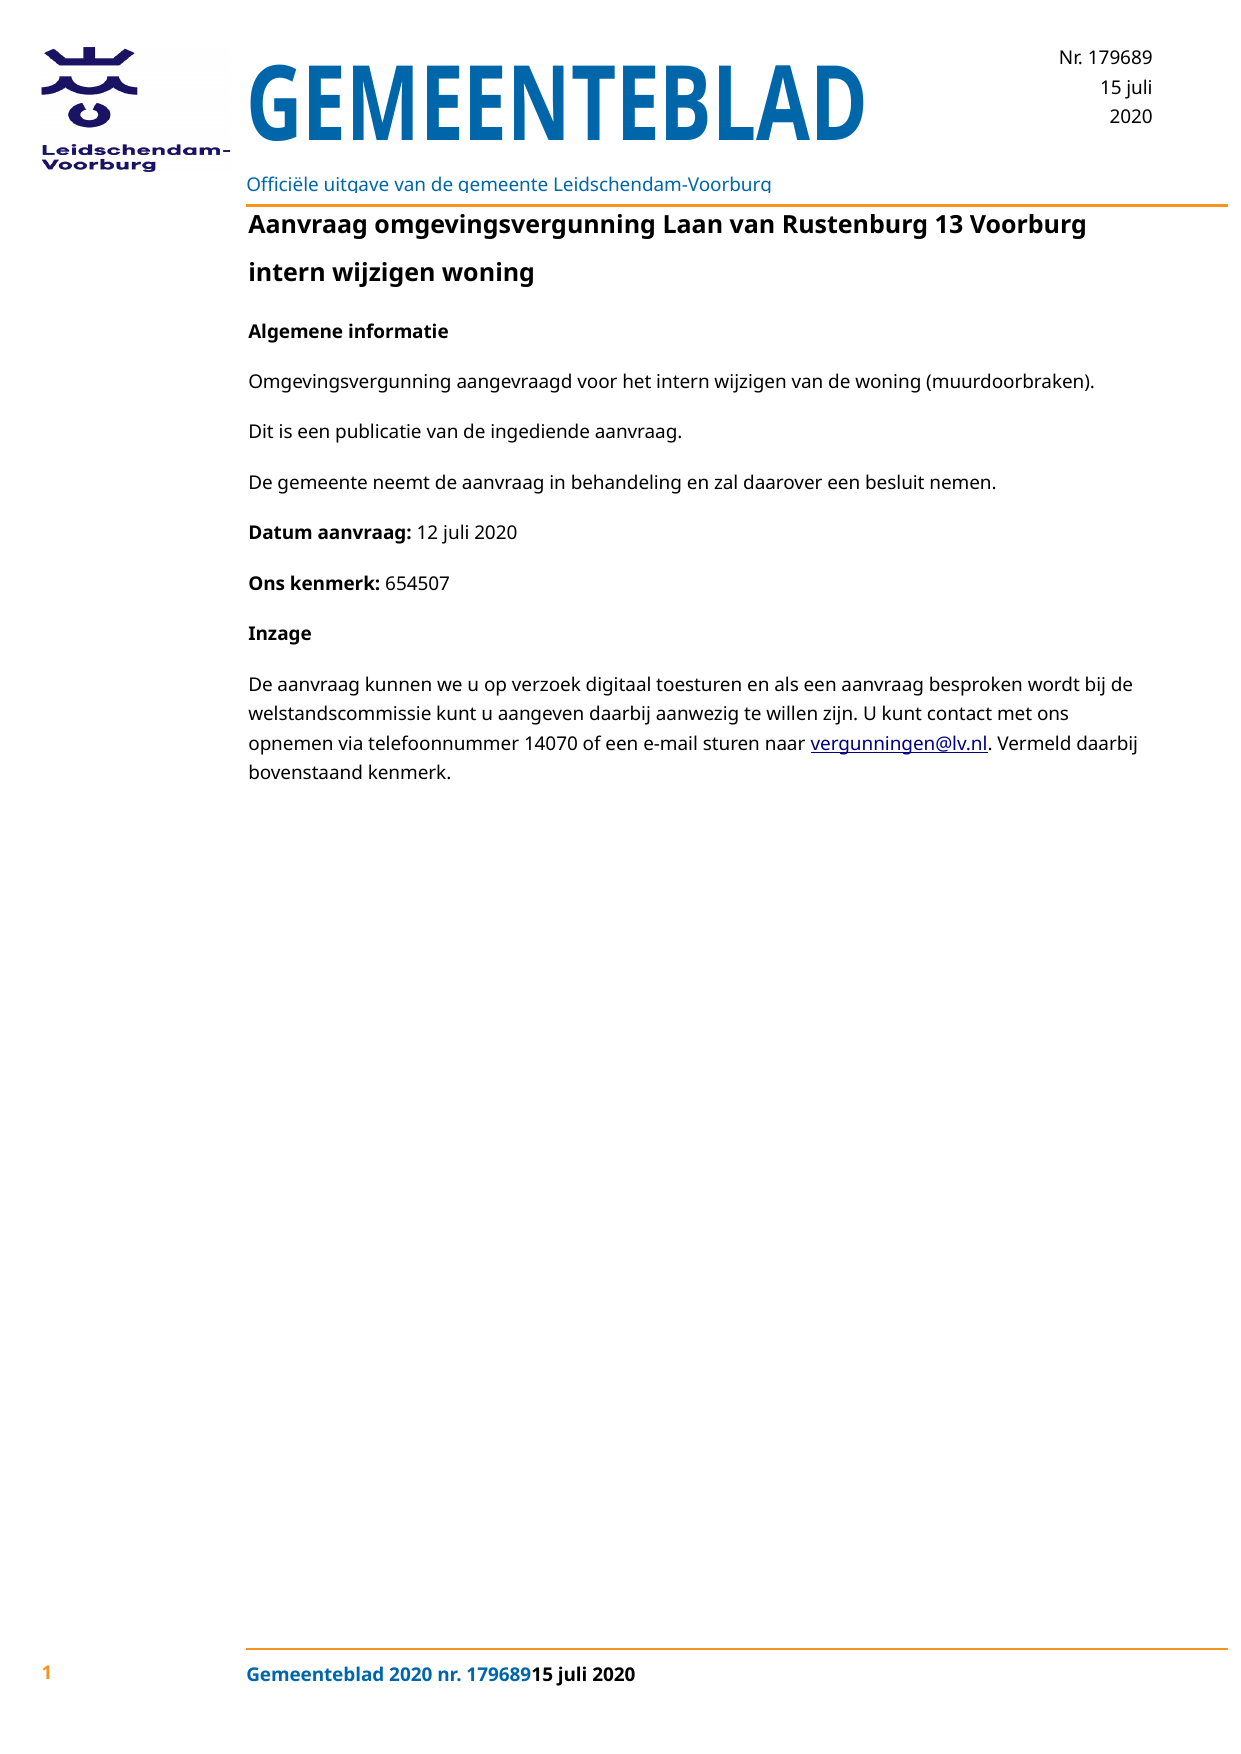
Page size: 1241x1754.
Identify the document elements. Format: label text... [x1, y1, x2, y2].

text Omgevingsvergunning aangevraagd voor het intern wijzigen van de woning (muurdoorbraken). [248, 368, 1152, 394]
text Ons kenmerk: 654507 [248, 570, 1152, 596]
text Dit is een publicatie van de ingediende aanvraag. [248, 419, 1152, 444]
text Inzage [248, 620, 1152, 646]
text De gemeente neemt de aanvraag in behandeling en zal daarover een besluit nemen. [248, 469, 1152, 495]
text Aanvraag omgevingsvergunning Laan van Rustenburg 13 Voorburg intern wijzigen woning [248, 207, 1152, 288]
text De aanvraag kunnen we u op verzoek digitaal toesturen en als een aanvraag besproken wordt bij de welstandscommissie kunt u aangeven daarbij aanwezig te willen zijn. U kunt contact met ons opnemen via telefoonnummer 14070 of een e-mail sturen naar vergunningen@lv.nl. Vermeld daarbij bovenstaand kenmerk. [248, 671, 1152, 785]
picture [41, 47, 231, 172]
text Algemene informatie [248, 318, 1152, 344]
text Datum aanvraag: 12 juli 2020 [248, 519, 1152, 545]
